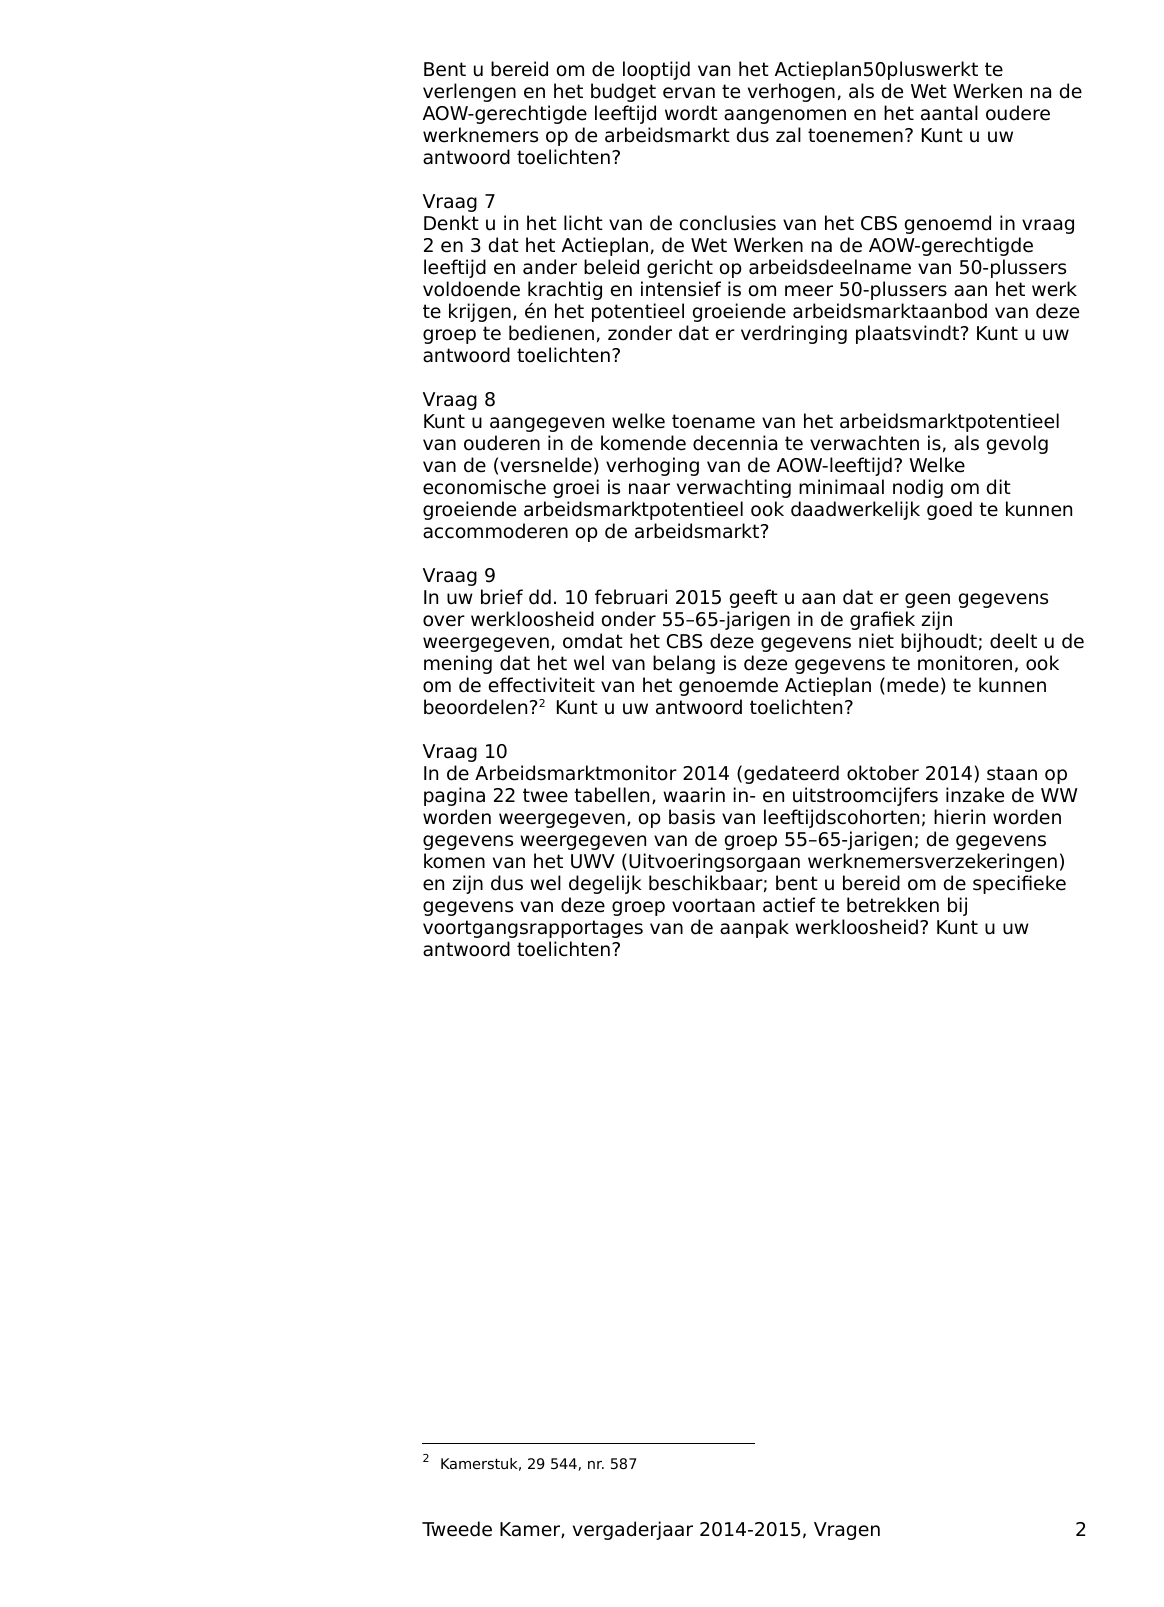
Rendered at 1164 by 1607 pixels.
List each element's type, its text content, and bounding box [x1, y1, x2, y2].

text Vraag 8 [422, 389, 1087, 411]
text Kamerstuk, 29 544, nr. 587 [422, 1452, 1087, 1474]
text Vraag 9 [422, 565, 1087, 587]
text Bent u bereid om de looptijd van het Actieplan50pluswerkt te verlengen en het budget ervan te verhogen, als de Wet Werken na de AOW-gerechtigde leeftijd wordt aangenomen en het aantal oudere werknemers op de arbeidsmarkt dus zal toenemen? Kunt u uw antwoord toelichten? [422, 59, 1087, 169]
text Vraag 10 [422, 741, 1087, 763]
text In uw brief dd. 10 februari 2015 geeft u aan dat er geen gegevens over werkloosheid onder 55–65-jarigen in de grafiek zijn weergegeven, omdat het CBS deze gegevens niet bijhoudt; deelt u de mening dat het wel van belang is deze gegevens te monitoren, ook om de effectiviteit van het genoemde Actieplan (mede) te kunnen beoordelen? Kunt u uw antwoord toelichten? [422, 587, 1087, 719]
text Vraag 7 [422, 191, 1087, 213]
text In de Arbeidsmarktmonitor 2014 (gedateerd oktober 2014) staan op pagina 22 twee tabellen, waarin in- en uitstroomcijfers inzake de WW worden weergegeven, op basis van leeftijdscohorten; hierin worden gegevens weergegeven van de groep 55–65-jarigen; de gegevens komen van het UWV (Uitvoeringsorgaan werknemersverzekeringen) en zijn dus wel degelijk beschikbaar; bent u bereid om de specifieke gegevens van deze groep voortaan actief te betrekken bij voortgangsrapportages van de aanpak werkloosheid? Kunt u uw antwoord toelichten? [422, 763, 1087, 961]
text Denkt u in het licht van de conclusies van het CBS genoemd in vraag 2 en 3 dat het Actieplan, de Wet Werken na de AOW-gerechtigde leeftijd en ander beleid gericht op arbeidsdeelname van 50-plussers voldoende krachtig en intensief is om meer 50-plussers aan het werk te krijgen, én het potentieel groeiende arbeidsmarktaanbod van deze groep te bedienen, zonder dat er verdringing plaatsvindt? Kunt u uw antwoord toelichten? [422, 213, 1087, 367]
text Kunt u aangegeven welke toename van het arbeidsmarktpotentieel van ouderen in de komende decennia te verwachten is, als gevolg van de (versnelde) verhoging van de AOW-leeftijd? Welke economische groei is naar verwachting minimaal nodig om dit groeiende arbeidsmarktpotentieel ook daadwerkelijk goed te kunnen accommoderen op de arbeidsmarkt? [422, 411, 1087, 543]
